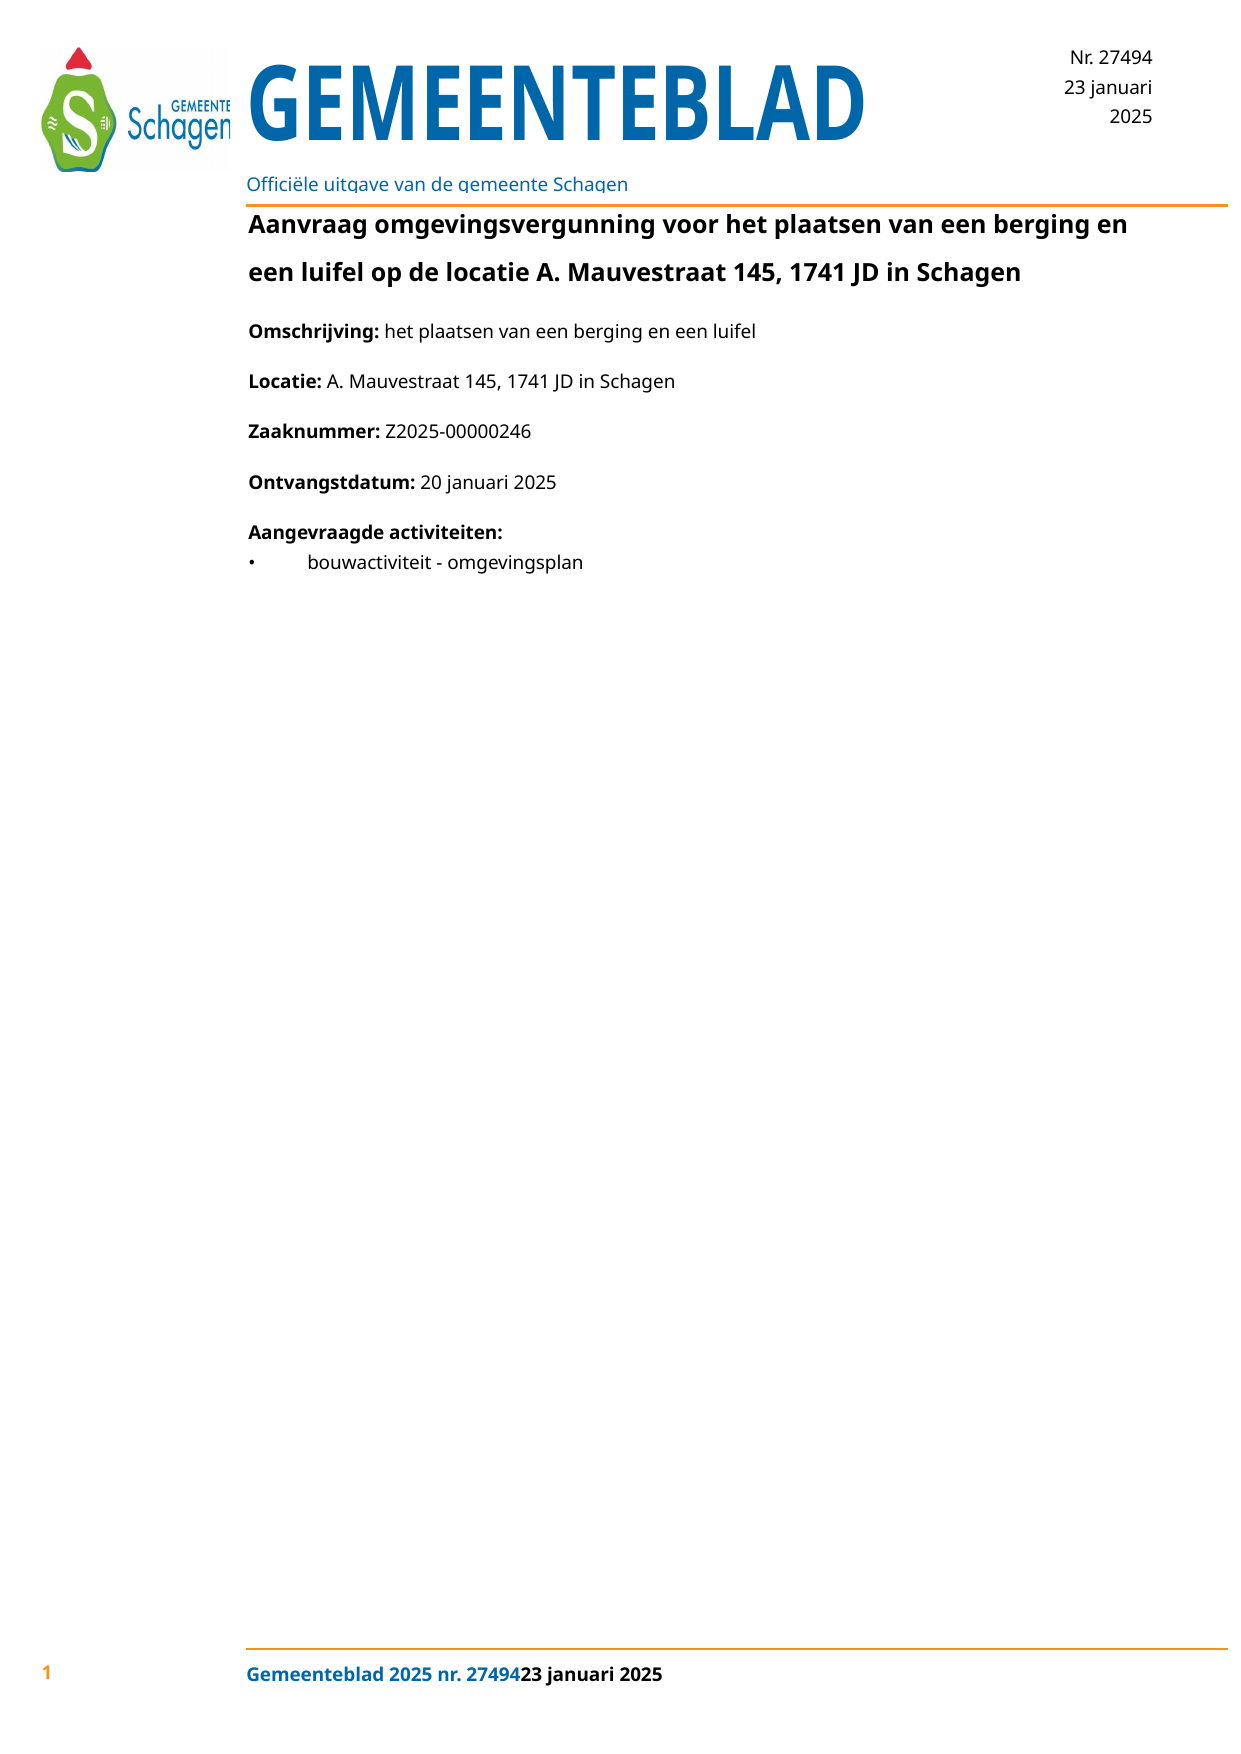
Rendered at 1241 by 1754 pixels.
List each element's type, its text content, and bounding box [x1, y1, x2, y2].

text Aangevraagde activiteiten: [248, 519, 1152, 545]
text Omschrijving: het plaatsen van een berging en een luifel [248, 318, 1152, 344]
text Locatie: A. Mauvestraat 145, 1741 JD in Schagen [248, 368, 1152, 394]
text Aanvraag omgevingsvergunning voor het plaatsen van een berging en een luifel op de locatie A. Mauvestraat 145, 1741 JD in Schagen [248, 207, 1152, 288]
list bouwactiviteit - omgevingsplan [248, 549, 1152, 575]
picture [41, 47, 231, 172]
text Zaaknummer: Z2025-00000246 [248, 419, 1152, 444]
text Ontvangstdatum: 20 januari 2025 [248, 469, 1152, 495]
